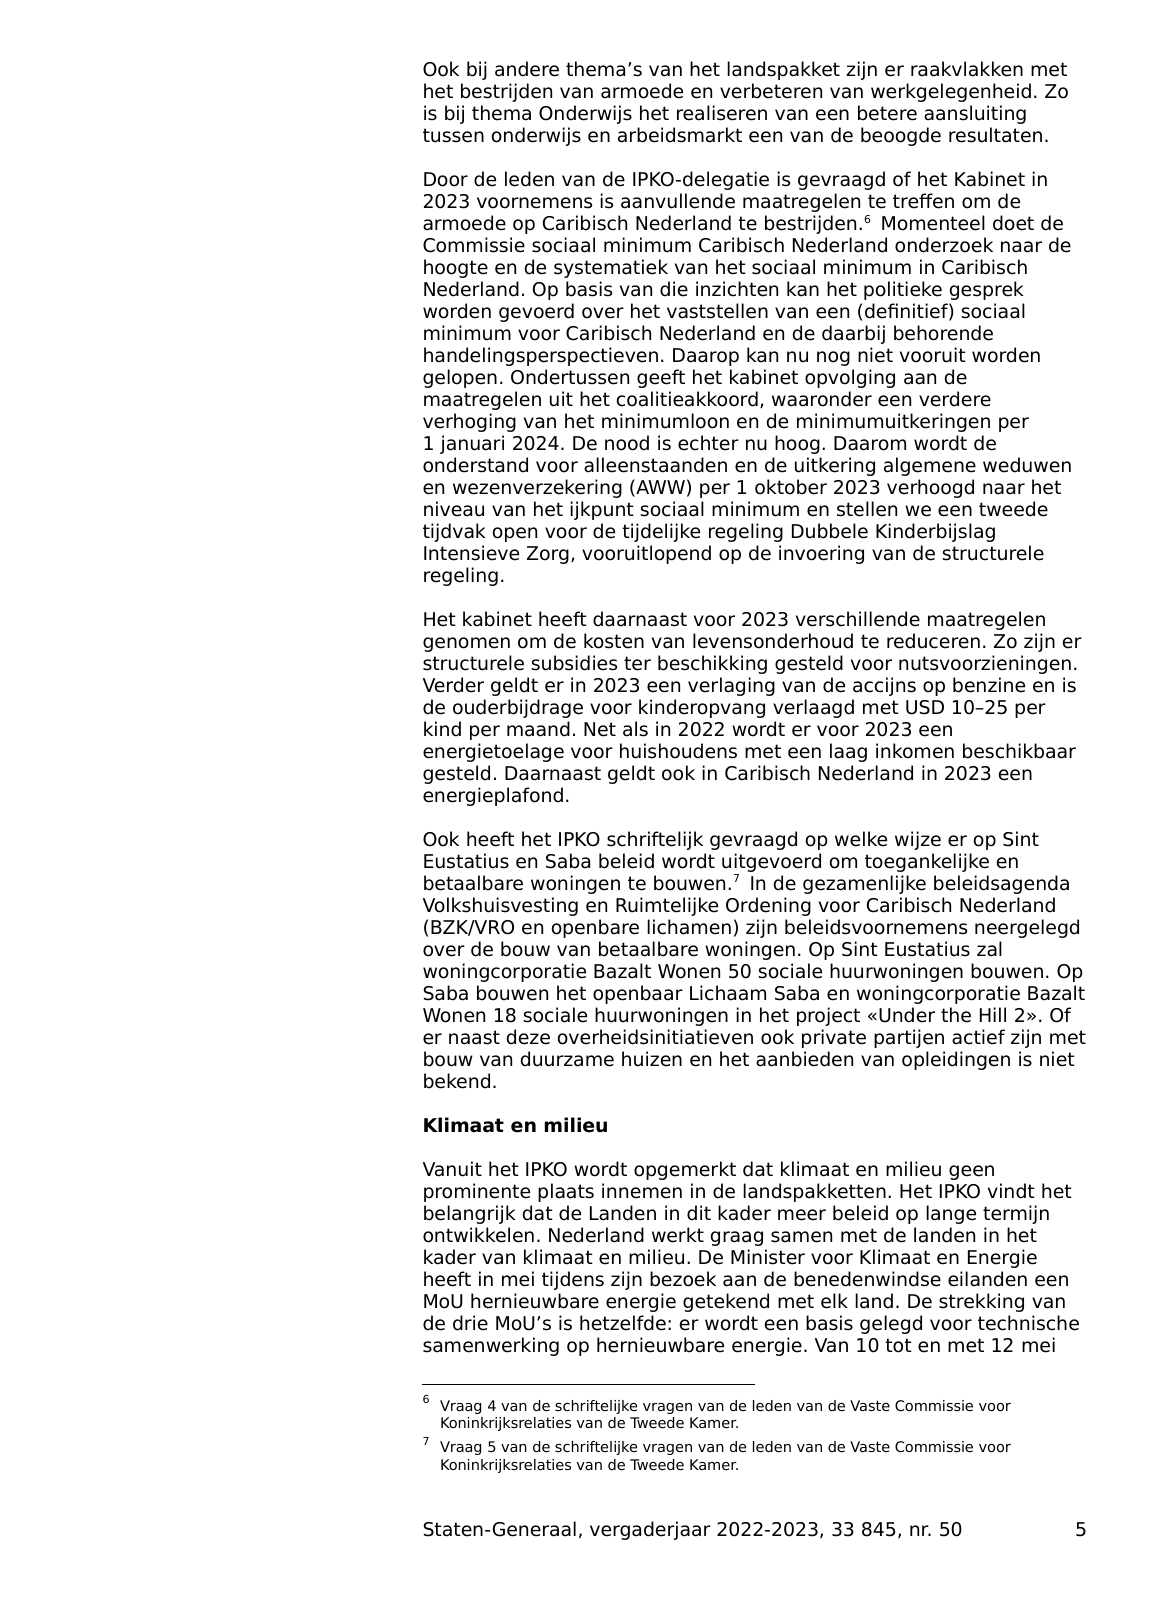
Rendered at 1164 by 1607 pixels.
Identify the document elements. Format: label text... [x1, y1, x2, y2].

subtitle Klimaat en milieu [422, 1115, 1087, 1137]
text Vanuit het IPKO wordt opgemerkt dat klimaat en milieu geen prominente plaats innemen in de landspakketten. Het IPKO vindt het belangrijk dat de Landen in dit kader meer beleid op lange termijn ontwikkelen. Nederland werkt graag samen met de landen in het kader van klimaat en milieu. De Minister voor Klimaat en Energie heeft in mei tijdens zijn bezoek aan de benedenwindse eilanden een MoU hernieuwbare energie getekend met elk land. De strekking van de drie MoU’s is hetzelfde: er wordt een basis gelegd voor technische samenwerking op hernieuwbare energie. Van 10 tot en met 12 mei [422, 1159, 1087, 1357]
text Ook bij andere thema’s van het landspakket zijn er raakvlakken met het bestrijden van armoede en verbeteren van werkgelegenheid. Zo is bij thema Onderwijs het realiseren van een betere aansluiting tussen onderwijs en arbeidsmarkt een van de beoogde resultaten. [422, 59, 1087, 147]
text Het kabinet heeft daarnaast voor 2023 verschillende maatregelen genomen om de kosten van levensonderhoud te reduceren. Zo zijn er structurele subsidies ter beschikking gesteld voor nutsvoorzieningen. Verder geldt er in 2023 een verlaging van de accijns op benzine en is de ouderbijdrage voor kinderopvang verlaagd met USD 10–25 per kind per maand. Net als in 2022 wordt er voor 2023 een energietoelage voor huishoudens met een laag inkomen beschikbaar gesteld. Daarnaast geldt ook in Caribisch Nederland in 2023 een energieplafond. [422, 609, 1087, 807]
text Door de leden van de IPKO-delegatie is gevraagd of het Kabinet in 2023 voornemens is aanvullende maatregelen te treffen om de armoede op Caribisch Nederland te bestrijden. Momenteel doet de Commissie sociaal minimum Caribisch Nederland onderzoek naar de hoogte en de systematiek van het sociaal minimum in Caribisch Nederland. Op basis van die inzichten kan het politieke gesprek worden gevoerd over het vaststellen van een (definitief) sociaal minimum voor Caribisch Nederland en de daarbij behorende handelingsperspectieven. Daarop kan nu nog niet vooruit worden gelopen. Ondertussen geeft het kabinet opvolging aan de maatregelen uit het coalitieakkoord, waaronder een verdere verhoging van het minimumloon en de minimumuitkeringen per 1 januari 2024. De nood is echter nu hoog. Daarom wordt de onderstand voor alleenstaanden en de uitkering algemene weduwen en wezenverzekering (AWW) per 1 oktober 2023 verhoogd naar het niveau van het ijkpunt sociaal minimum en stellen we een tweede tijdvak open voor de tijdelijke regeling Dubbele Kinderbijslag Intensieve Zorg, vooruitlopend op de invoering van de structurele regeling. [422, 169, 1087, 587]
text Ook heeft het IPKO schriftelijk gevraagd op welke wijze er op Sint Eustatius en Saba beleid wordt uitgevoerd om toegankelijke en betaalbare woningen te bouwen. In de gezamenlijke beleidsagenda Volkshuisvesting en Ruimtelijke Ordening voor Caribisch Nederland (BZK/VRO en openbare lichamen) zijn beleidsvoornemens neergelegd over de bouw van betaalbare woningen. Op Sint Eustatius zal woningcorporatie Bazalt Wonen 50 sociale huurwoningen bouwen. Op Saba bouwen het openbaar Lichaam Saba en woningcorporatie Bazalt Wonen 18 sociale huurwoningen in het project «Under the Hill 2». Of er naast deze overheidsinitiatieven ook private partijen actief zijn met bouw van duurzame huizen en het aanbieden van opleidingen is niet bekend. [422, 829, 1087, 1093]
text Vraag 5 van de schriftelijke vragen van de leden van de Vaste Commissie voor Koninkrijksrelaties van de Tweede Kamer. [422, 1435, 1087, 1474]
text Vraag 4 van de schriftelijke vragen van de leden van de Vaste Commissie voor Koninkrijksrelaties van de Tweede Kamer. [422, 1393, 1087, 1432]
